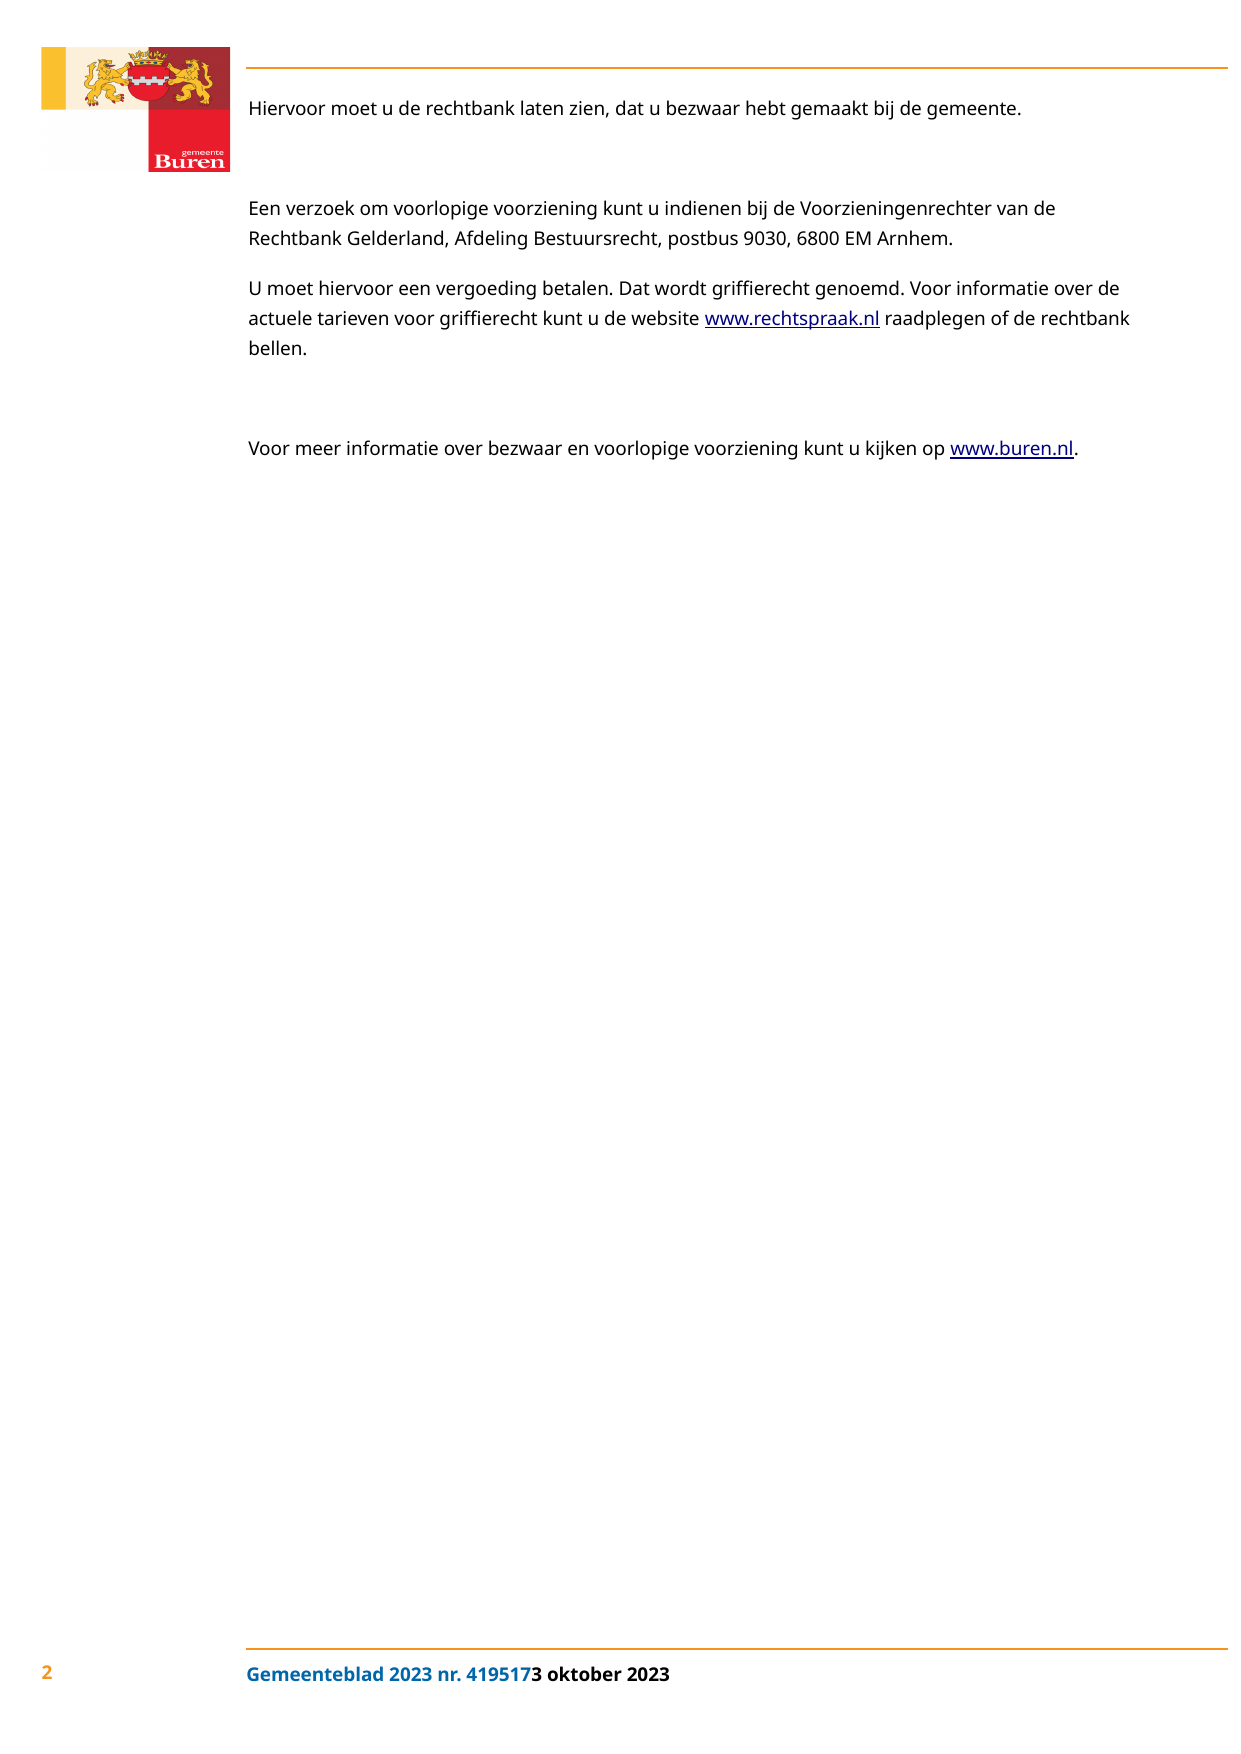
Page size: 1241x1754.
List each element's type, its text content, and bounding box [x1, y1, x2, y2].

text Een verzoek om voorlopige voorziening kunt u indienen bij de Voorzieningenrechter van de Rechtbank Gelderland, Afdeling Bestuursrecht, postbus 9030, 6800 EM Arnhem. [248, 196, 1152, 251]
text U moet hiervoor een vergoeding betalen. Dat wordt griffierecht genoemd. Voor informatie over de actuele tarieven voor griffierecht kunt u de website www.rechtspraak.nl raadplegen of de rechtbank bellen. [248, 276, 1152, 361]
text Voor meer informatie over bezwaar en voorlopige voorziening kunt u kijken op www.buren.nl. [248, 436, 1152, 461]
picture [41, 47, 231, 172]
text Hiervoor moet u de rechtbank laten zien, dat u bezwaar hebt gemaakt bij de gemeente. [248, 95, 1152, 121]
